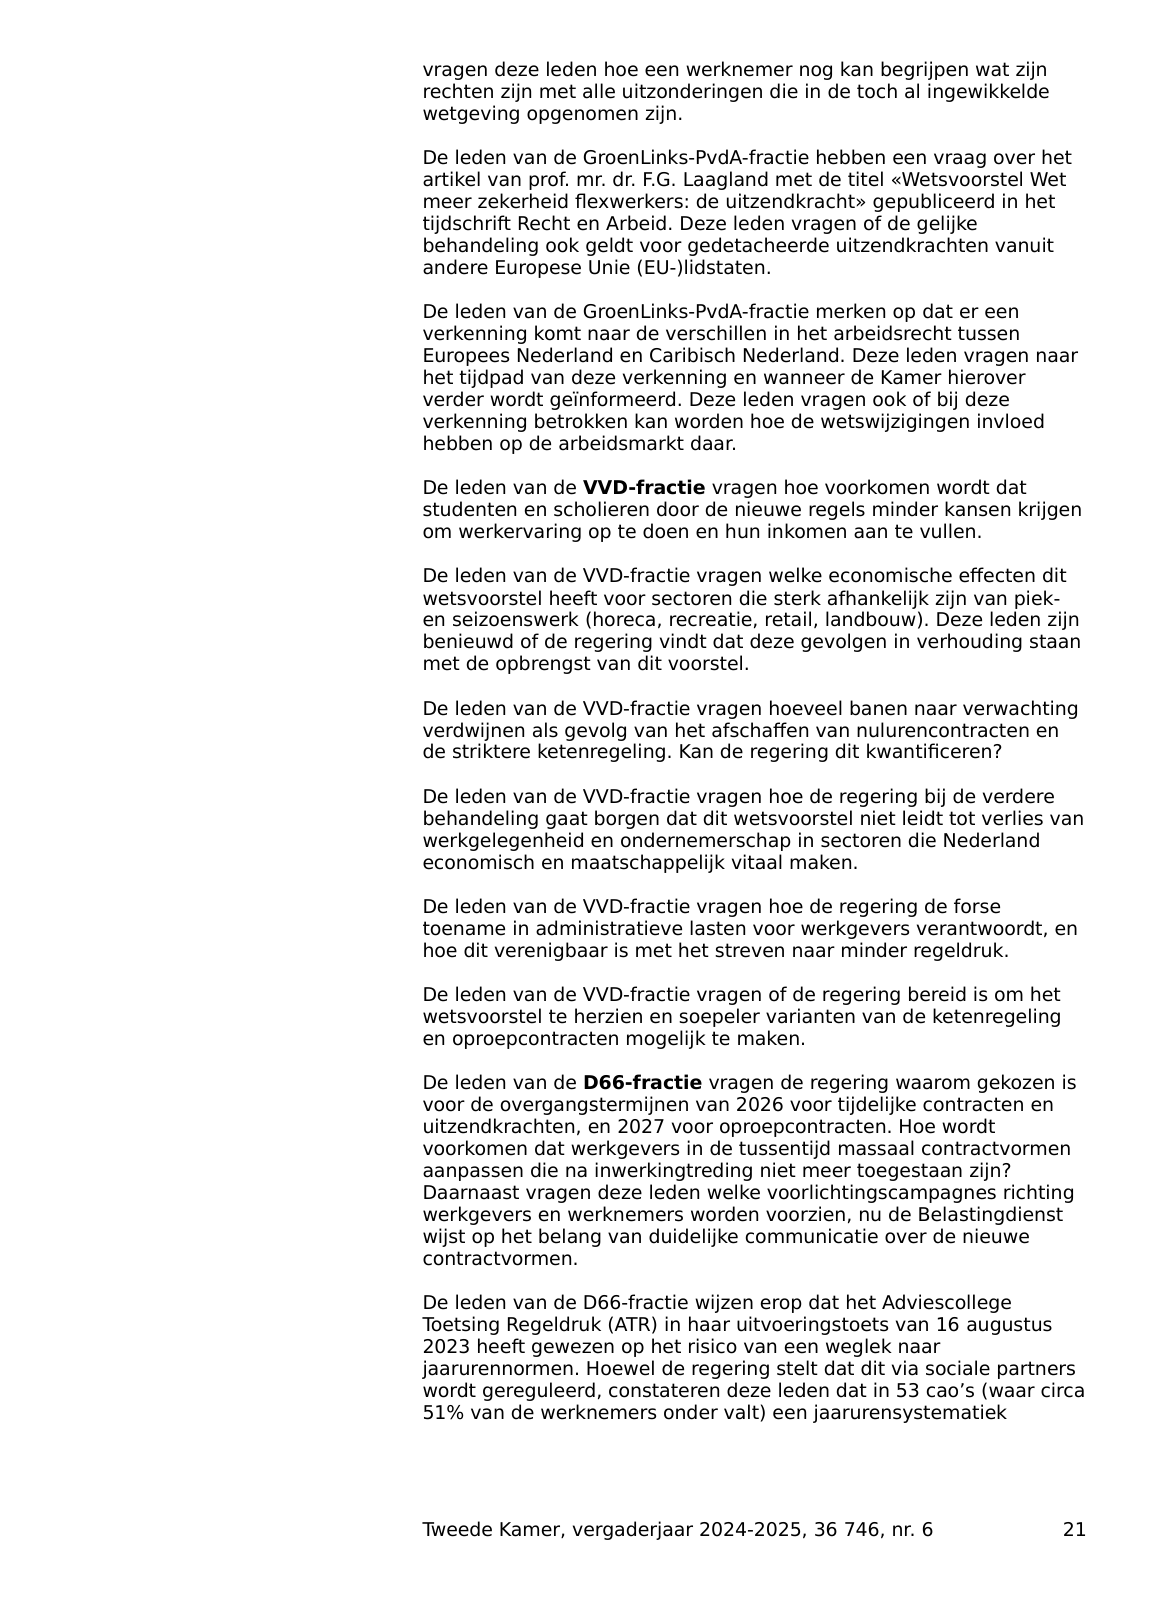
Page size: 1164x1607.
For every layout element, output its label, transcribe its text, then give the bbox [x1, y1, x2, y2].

text vragen deze leden hoe een werknemer nog kan begrijpen wat zijn rechten zijn met alle uitzonderingen die in de toch al ingewikkelde wetgeving opgenomen zijn. [422, 59, 1087, 125]
text De leden van de VVD-fractie vragen hoe de regering de forse toename in administratieve lasten voor werkgevers verantwoordt, en hoe dit verenigbaar is met het streven naar minder regeldruk. [422, 896, 1087, 962]
text De leden van de VVD-fractie vragen hoeveel banen naar verwachting verdwijnen als gevolg van het afschaffen van nulurencontracten en de striktere ketenregeling. Kan de regering dit kwantificeren? [422, 697, 1087, 763]
text Daarnaast vragen deze leden welke voorlichtingscampagnes richting werkgevers en werknemers worden voorzien, nu de Belastingdienst wijst op het belang van duidelijke communicatie over de nieuwe contractvormen. [422, 1182, 1087, 1270]
text De leden van de D66-fractie vragen de regering waarom gekozen is voor de overgangstermijnen van 2026 voor tijdelijke contracten en uitzendkrachten, en 2027 voor oproepcontracten. Hoe wordt voorkomen dat werkgevers in de tussentijd massaal contractvormen aanpassen die na inwerkingtreding niet meer toegestaan zijn? [422, 1072, 1087, 1182]
text De leden van de VVD-fractie vragen hoe de regering bij de verdere behandeling gaat borgen dat dit wetsvoorstel niet leidt tot verlies van werkgelegenheid en ondernemerschap in sectoren die Nederland economisch en maatschappelijk vitaal maken. [422, 786, 1087, 873]
text De leden van de VVD-fractie vragen welke economische effecten dit wetsvoorstel heeft voor sectoren die sterk afhankelijk zijn van piek- en seizoenswerk (horeca, recreatie, retail, landbouw). Deze leden zijn benieuwd of de regering vindt dat deze gevolgen in verhouding staan met de opbrengst van dit voorstel. [422, 565, 1087, 675]
text De leden van de GroenLinks-PvdA-fractie hebben een vraag over het artikel van prof. mr. dr. F.G. Laagland met de titel «Wetsvoorstel Wet meer zekerheid flexwerkers: de uitzendkracht» gepubliceerd in het tijdschrift Recht en Arbeid. Deze leden vragen of de gelijke behandeling ook geldt voor gedetacheerde uitzendkrachten vanuit andere Europese Unie (EU-)lidstaten. [422, 147, 1087, 279]
text De leden van de GroenLinks-PvdA-fractie merken op dat er een verkenning komt naar de verschillen in het arbeidsrecht tussen Europees Nederland en Caribisch Nederland. Deze leden vragen naar het tijdpad van deze verkenning en wanneer de Kamer hierover verder wordt geïnformeerd. Deze leden vragen ook of bij deze verkenning betrokken kan worden hoe de wetswijzigingen invloed hebben op de arbeidsmarkt daar. [422, 301, 1087, 455]
text De leden van de VVD-fractie vragen of de regering bereid is om het wetsvoorstel te herzien en soepeler varianten van de ketenregeling en oproepcontracten mogelijk te maken. [422, 984, 1087, 1050]
text De leden van de VVD-fractie vragen hoe voorkomen wordt dat studenten en scholieren door de nieuwe regels minder kansen krijgen om werkervaring op te doen en hun inkomen aan te vullen. [422, 477, 1087, 543]
text De leden van de D66-fractie wijzen erop dat het Adviescollege Toetsing Regeldruk (ATR) in haar uitvoeringstoets van 16 augustus 2023 heeft gewezen op het risico van een weglek naar jaarurennormen. Hoewel de regering stelt dat dit via sociale partners wordt gereguleerd, constateren deze leden dat in 53 cao’s (waar circa 51% van de werknemers onder valt) een jaarurensystematiek [422, 1292, 1087, 1424]
